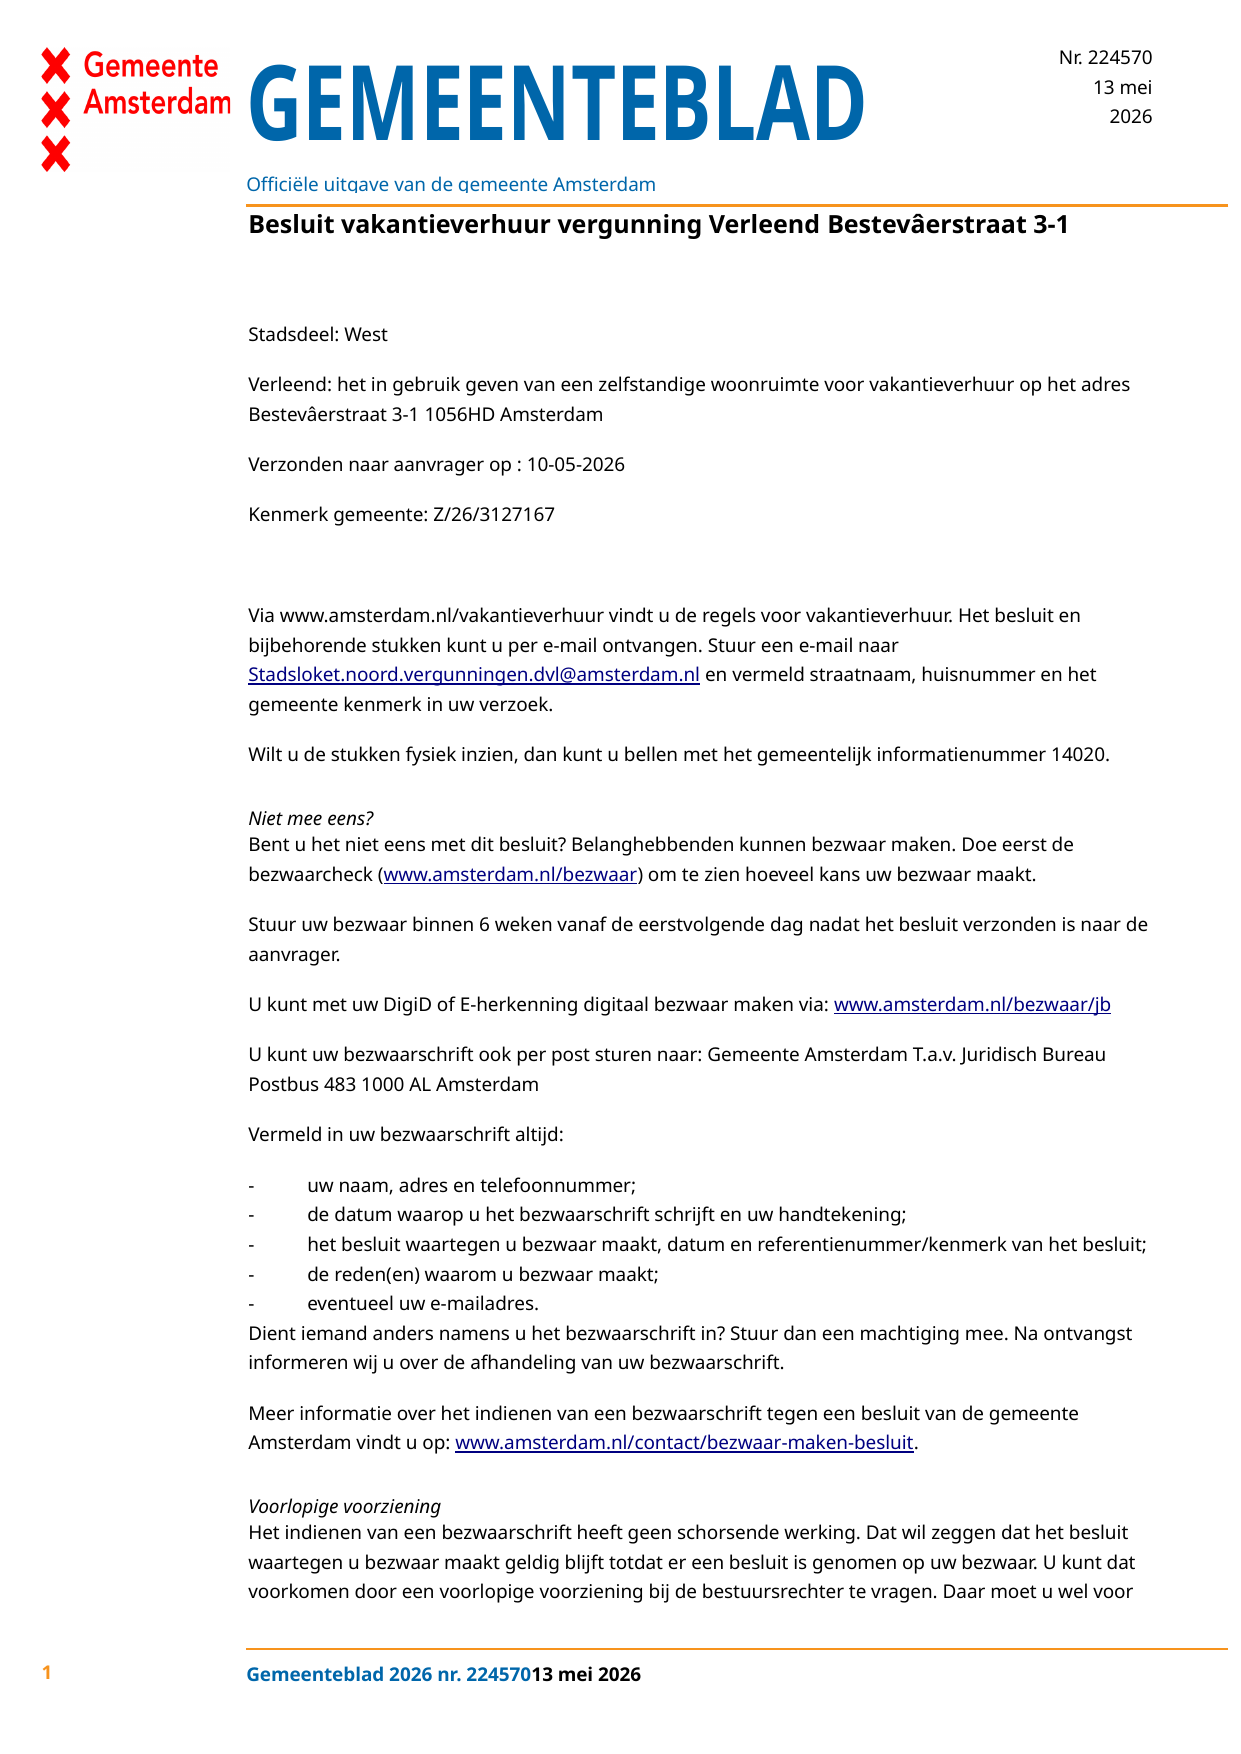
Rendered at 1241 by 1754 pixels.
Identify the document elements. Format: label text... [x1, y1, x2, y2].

text Stuur uw bezwaar binnen 6 weken vanaf de eerstvolgende dag nadat het besluit verzonden is naar de aanvrager. [248, 911, 1152, 967]
text Niet mee eens? [248, 806, 1152, 831]
picture [41, 47, 231, 172]
list eventueel uw e-mailadres. [248, 1290, 1152, 1316]
list uw naam, adres en telefoonnummer; [248, 1172, 1152, 1198]
text Besluit vakantieverhuur vergunning Verleend Bestevâerstraat 3-1 [248, 207, 1152, 241]
text Verleend: het in gebruik geven van een zelfstandige woonruimte voor vakantieverhuur op het adres Bestevâerstraat 3-1 1056HD Amsterdam [248, 371, 1152, 426]
text Via www.amsterdam.nl/vakantieverhuur vindt u de regels voor vakantieverhuur. Het besluit en bijbehorende stukken kunt u per e-mail ontvangen. Stuur een e-mail naar Stadsloket.noord.vergunningen.dvl@amsterdam.nl en vermeld straatnaam, huisnummer en het gemeente kenmerk in uw verzoek. [248, 602, 1152, 717]
list het besluit waartegen u bezwaar maakt, datum en referentienummer/kenmerk van het besluit; [248, 1231, 1152, 1257]
list de reden(en) waarom u bezwaar maakt; [248, 1261, 1152, 1287]
text Kenmerk gemeente: Z/26/3127167 [248, 502, 1152, 527]
text Voorlopige voorziening [248, 1493, 1152, 1519]
text U kunt met uw DigiD of E-herkenning digitaal bezwaar maken via: www.amsterdam.nl/bezwaar/jb [248, 991, 1152, 1017]
text Meer informatie over het indienen van een bezwaarschrift tegen een besluit van de gemeente Amsterdam vindt u op: www.amsterdam.nl/contact/bezwaar-maken-besluit. [248, 1400, 1152, 1455]
text Verzonden naar aanvrager op : 10-05-2026 [248, 451, 1152, 477]
text Vermeld in uw bezwaarschrift altijd: [248, 1122, 1152, 1147]
text Dient iemand anders namens u het bezwaarschrift in? Stuur dan een machtiging mee. Na ontvangst informeren wij u over de afhandeling van uw bezwaarschrift. [248, 1320, 1152, 1375]
text U kunt uw bezwaarschrift ook per post sturen naar: Gemeente Amsterdam T.a.v. Juridisch Bureau Postbus 483 1000 AL Amsterdam [248, 1042, 1152, 1097]
text Wilt u de stukken fysiek inzien, dan kunt u bellen met het gemeentelijk informatienummer 14020. [248, 742, 1152, 767]
text Het indienen van een bezwaarschrift heeft geen schorsende werking. Dat wil zeggen dat het besluit waartegen u bezwaar maakt geldig blijft totdat er een besluit is genomen op uw bezwaar. U kunt dat voorkomen door een voorlopige voorziening bij de bestuursrechter te vragen. Daar moet u wel voor [248, 1519, 1152, 1604]
text Bent u het niet eens met dit besluit? Belanghebbenden kunnen bezwaar maken. Doe eerst de bezwaarcheck (www.amsterdam.nl/bezwaar) om te zien hoeveel kans uw bezwaar maakt. [248, 831, 1152, 887]
list de datum waarop u het bezwaarschrift schrijft en uw handtekening; [248, 1202, 1152, 1227]
text Stadsdeel: West [248, 321, 1152, 346]
